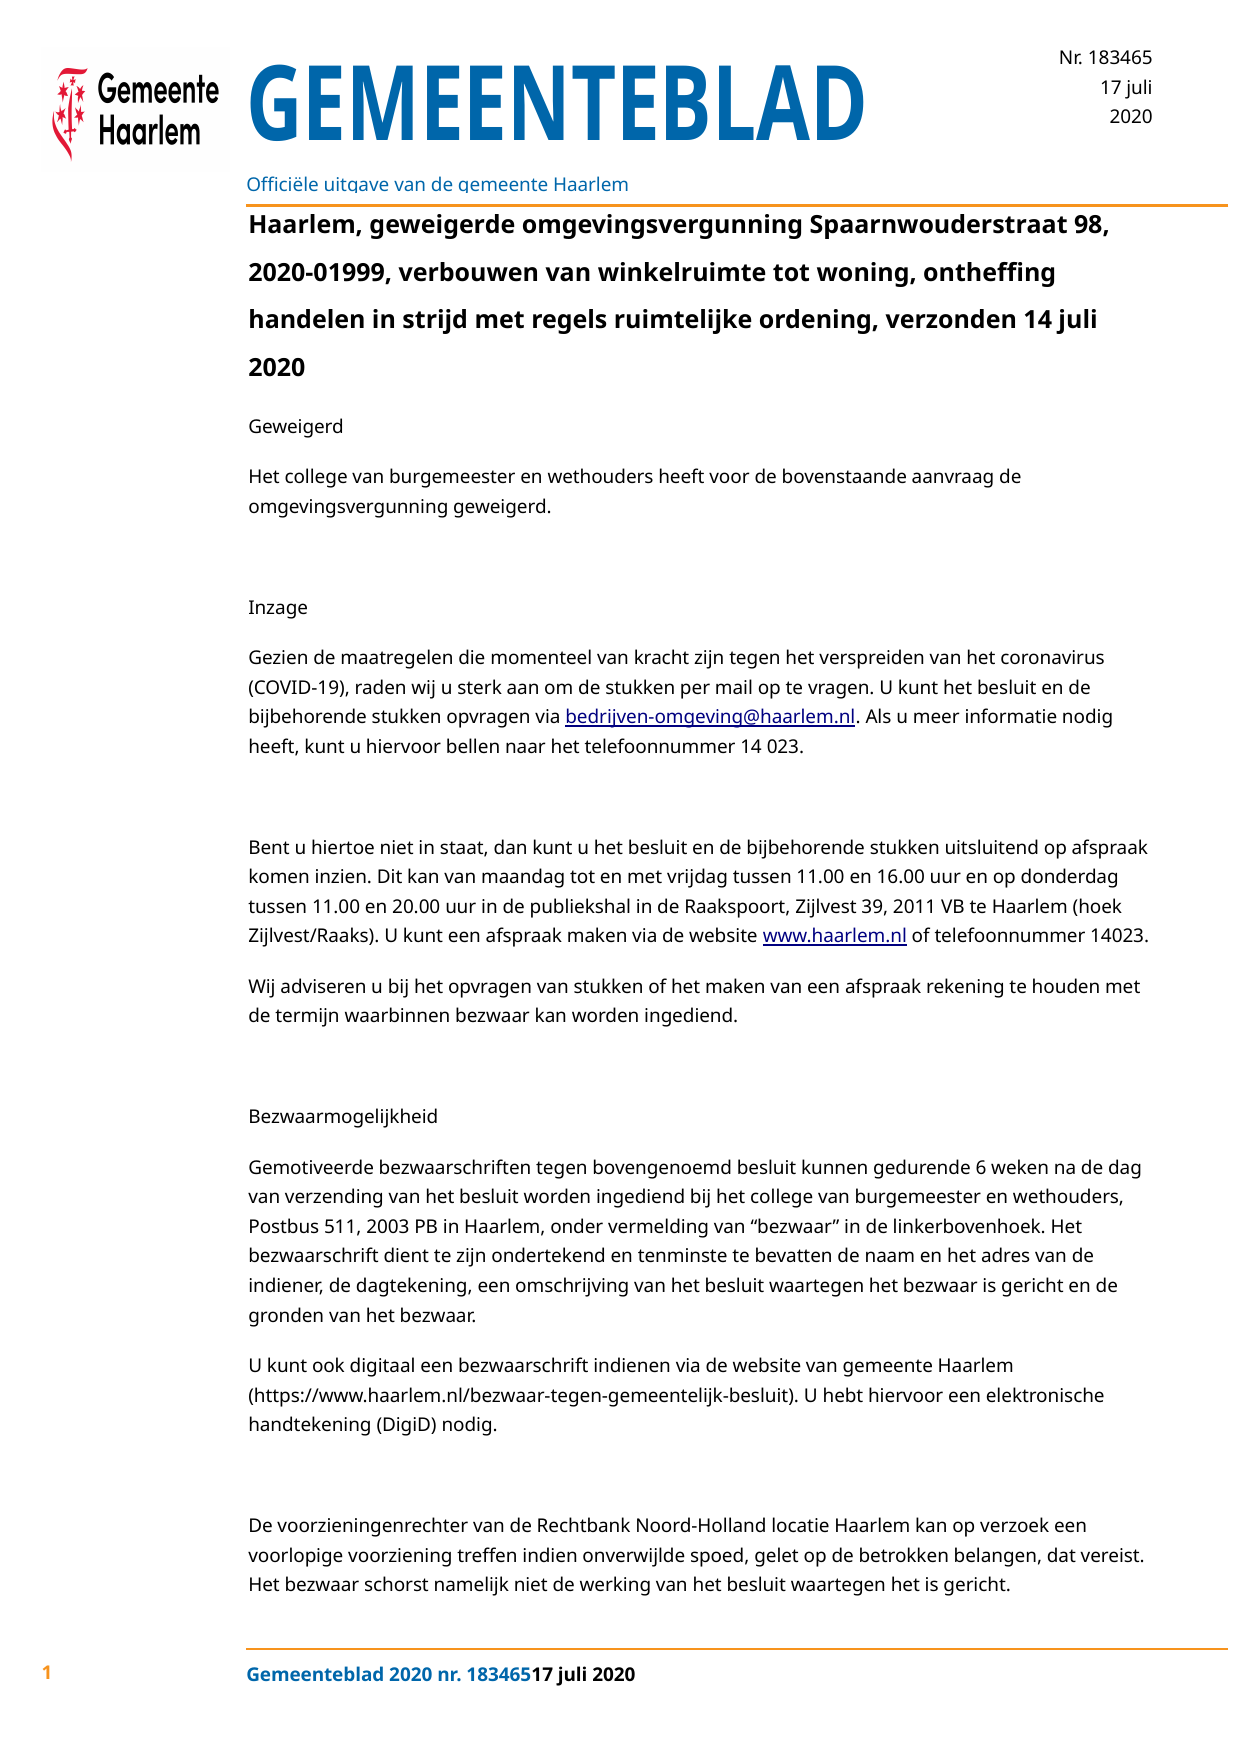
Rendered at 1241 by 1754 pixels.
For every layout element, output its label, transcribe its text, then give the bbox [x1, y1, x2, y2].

text Haarlem, geweigerde omgevingsvergunning Spaarnwouderstraat 98, 2020-01999, verbouwen van winkelruimte tot woning, ontheffing handelen in strijd met regels ruimtelijke ordening, verzonden 14 juli 2020 [248, 207, 1152, 384]
text Bent u hiertoe niet in staat, dan kunt u het besluit en de bijbehorende stukken uitsluitend op afspraak komen inzien. Dit kan van maandag tot en met vrijdag tussen 11.00 en 16.00 uur en op donderdag tussen 11.00 en 20.00 uur in de publiekshal in de Raakspoort, Zijlvest 39, 2011 VB te Haarlem (hoek Zijlvest/Raaks). U kunt een afspraak maken via de website www.haarlem.nl of telefoonnummer 14023. [248, 834, 1152, 948]
text Gezien de maatregelen die momenteel van kracht zijn tegen het verspreiden van het coronavirus (COVID-19), raden wij u sterk aan om de stukken per mail op te vragen. U kunt het besluit en de bijbehorende stukken opvragen via bedrijven-omgeving@haarlem.nl. Als u meer informatie nodig heeft, kunt u hiervoor bellen naar het telefoonnummer 14 023. [248, 644, 1152, 759]
picture [41, 47, 231, 172]
text Wij adviseren u bij het opvragen van stukken of het maken van een afspraak rekening te houden met de termijn waarbinnen bezwaar kan worden ingediend. [248, 973, 1152, 1028]
text U kunt ook digitaal een bezwaarschrift indienen via de website van gemeente Haarlem (https://www.haarlem.nl/bezwaar-tegen-gemeentelijk-besluit). U hebt hiervoor een elektronische handtekening (DigiD) nodig. [248, 1352, 1152, 1437]
text Het college van burgemeester en wethouders heeft voor de bovenstaande aanvraag de omgevingsvergunning geweigerd. [248, 463, 1152, 519]
text De voorzieningenrechter van de Rechtbank Noord-Holland locatie Haarlem kan op verzoek een voorlopige voorziening treffen indien onverwijlde spoed, gelet op de betrokken belangen, dat vereist. Het bezwaar schorst namelijk niet de werking van het besluit waartegen het is gericht. [248, 1512, 1152, 1597]
text Inzage [248, 594, 1152, 620]
text Bezwaarmogelijkheid [248, 1103, 1152, 1129]
text Geweigerd [248, 413, 1152, 439]
text Gemotiveerde bezwaarschriften tegen bovengenoemd besluit kunnen gedurende 6 weken na de dag van verzending van het besluit worden ingediend bij het college van burgemeester en wethouders, Postbus 511, 2003 PB in Haarlem, onder vermelding van “bezwaar” in de linkerbovenhoek. Het bezwaarschrift dient te zijn ondertekend en tenminste te bevatten de naam en het adres van de indiener, de dagtekening, een omschrijving van het besluit waartegen het bezwaar is gericht en de gronden van het bezwaar. [248, 1154, 1152, 1328]
